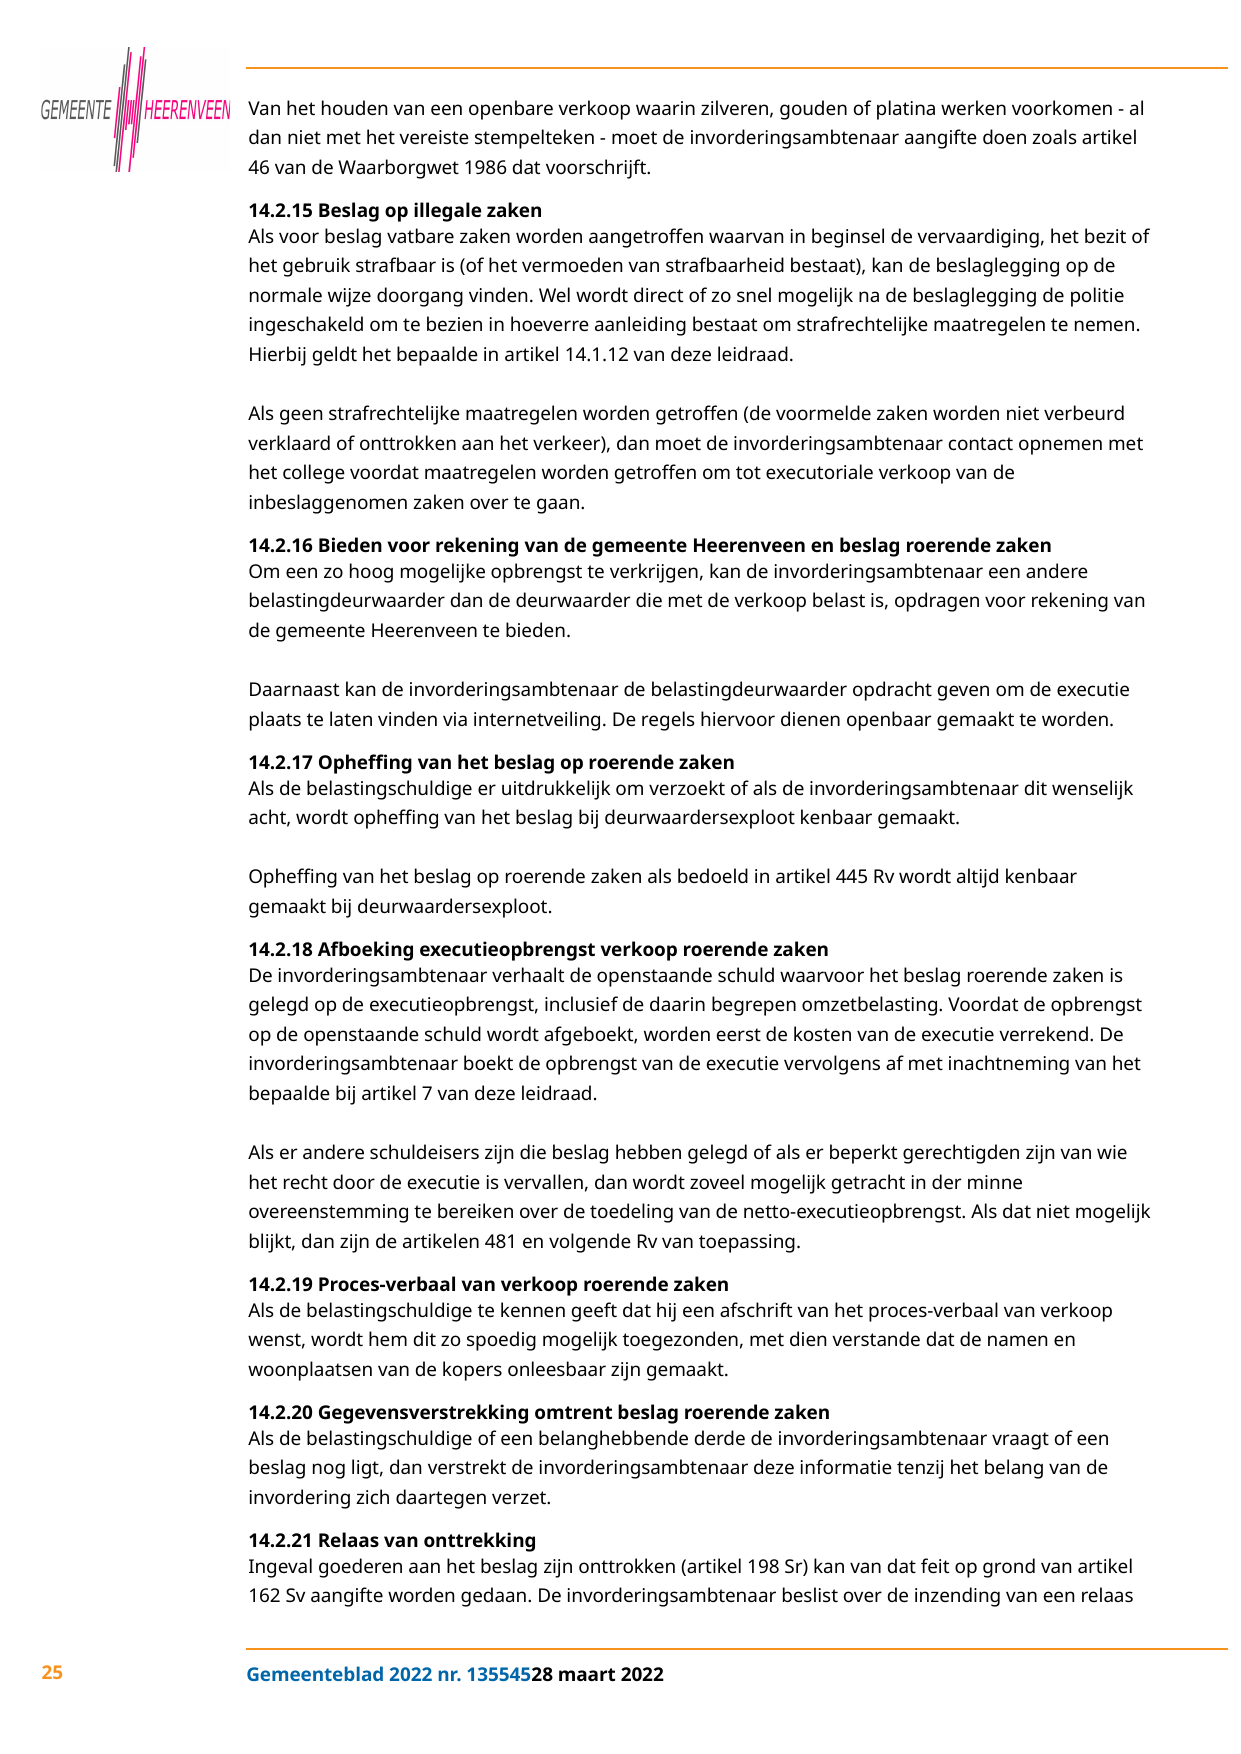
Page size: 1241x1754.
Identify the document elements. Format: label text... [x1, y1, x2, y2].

text 14.2.17 Opheffing van het beslag op roerende zaken [248, 749, 1152, 775]
text Als de belastingschuldige er uitdrukkelijk om verzoekt of als de invorderingsambtenaar dit wenselijk acht, wordt opheffing van het beslag bij deurwaardersexploot kenbaar gemaakt. [248, 775, 1152, 830]
text 14.2.19 Proces-verbaal van verkoop roerende zaken [248, 1271, 1152, 1297]
text Van het houden van een openbare verkoop waarin zilveren, gouden of platina werken voorkomen - al dan niet met het vereiste stempelteken - moet de invorderingsambtenaar aangifte doen zoals artikel 46 van de Waarborgwet 1986 dat voorschrijft. [248, 95, 1152, 180]
text 14.2.15 Beslag op illegale zaken [248, 197, 1152, 223]
text Daarnaast kan de invorderingsambtenaar de belastingdeurwaarder opdracht geven om de executie plaats te laten vinden via internetveiling. De regels hiervoor dienen openbaar gemaakt te worden. [248, 676, 1152, 732]
picture [41, 47, 231, 172]
text Als voor beslag vatbare zaken worden aangetroffen waarvan in beginsel de vervaardiging, het bezit of het gebruik strafbaar is (of het vermoeden van strafbaarheid bestaat), kan de beslaglegging op de normale wijze doorgang vinden. Wel wordt direct of zo snel mogelijk na de beslaglegging de politie ingeschakeld om te bezien in hoeverre aanleiding bestaat om strafrechtelijke maatregelen te nemen. Hierbij geldt het bepaalde in artikel 14.1.12 van deze leidraad. [248, 223, 1152, 367]
text Als geen strafrechtelijke maatregelen worden getroffen (de voormelde zaken worden niet verbeurd verklaard of onttrokken aan het verkeer), dan moet de invorderingsambtenaar contact opnemen met het college voordat maatregelen worden getroffen om tot executoriale verkoop van de inbeslaggenomen zaken over te gaan. [248, 400, 1152, 515]
text De invorderingsambtenaar verhaalt de openstaande schuld waarvoor het beslag roerende zaken is gelegd op de executieopbrengst, inclusief de daarin begrepen omzetbelasting. Voordat de opbrengst op de openstaande schuld wordt afgeboekt, worden eerst de kosten van de executie verrekend. De invorderingsambtenaar boekt de opbrengst van de executie vervolgens af met inachtneming van het bepaalde bij artikel 7 van deze leidraad. [248, 962, 1152, 1106]
text Als de belastingschuldige of een belanghebbende derde de invorderingsambtenaar vraagt of een beslag nog ligt, dan verstrekt de invorderingsambtenaar deze informatie tenzij het belang van de invordering zich daartegen verzet. [248, 1425, 1152, 1510]
text Ingeval goederen aan het beslag zijn onttrokken (artikel 198 Sr) kan van dat feit op grond van artikel 162 Sv aangifte worden gedaan. De invorderingsambtenaar beslist over de inzending van een relaas [248, 1553, 1152, 1608]
text Om een zo hoog mogelijke opbrengst te verkrijgen, kan de invorderingsambtenaar een andere belastingdeurwaarder dan de deurwaarder die met de verkoop belast is, opdragen voor rekening van de gemeente Heerenveen te bieden. [248, 558, 1152, 643]
text Opheffing van het beslag op roerende zaken als bedoeld in artikel 445 Rv wordt altijd kenbaar gemaakt bij deurwaardersexploot. [248, 863, 1152, 919]
text Als de belastingschuldige te kennen geeft dat hij een afschrift van het proces-verbaal van verkoop wenst, wordt hem dit zo spoedig mogelijk toegezonden, met dien verstande dat de namen en woonplaatsen van de kopers onleesbaar zijn gemaakt. [248, 1297, 1152, 1382]
text Als er andere schuldeisers zijn die beslag hebben gelegd of als er beperkt gerechtigden zijn van wie het recht door de executie is vervallen, dan wordt zoveel mogelijk getracht in der minne overeenstemming te bereiken over de toedeling van de netto-executieopbrengst. Als dat niet mogelijk blijkt, dan zijn de artikelen 481 en volgende Rv van toepassing. [248, 1139, 1152, 1254]
text 14.2.20 Gegevensverstrekking omtrent beslag roerende zaken [248, 1399, 1152, 1425]
text 14.2.16 Bieden voor rekening van de gemeente Heerenveen en beslag roerende zaken [248, 532, 1152, 558]
text 14.2.18 Afboeking executieopbrengst verkoop roerende zaken [248, 936, 1152, 962]
text 14.2.21 Relaas van onttrekking [248, 1527, 1152, 1553]
